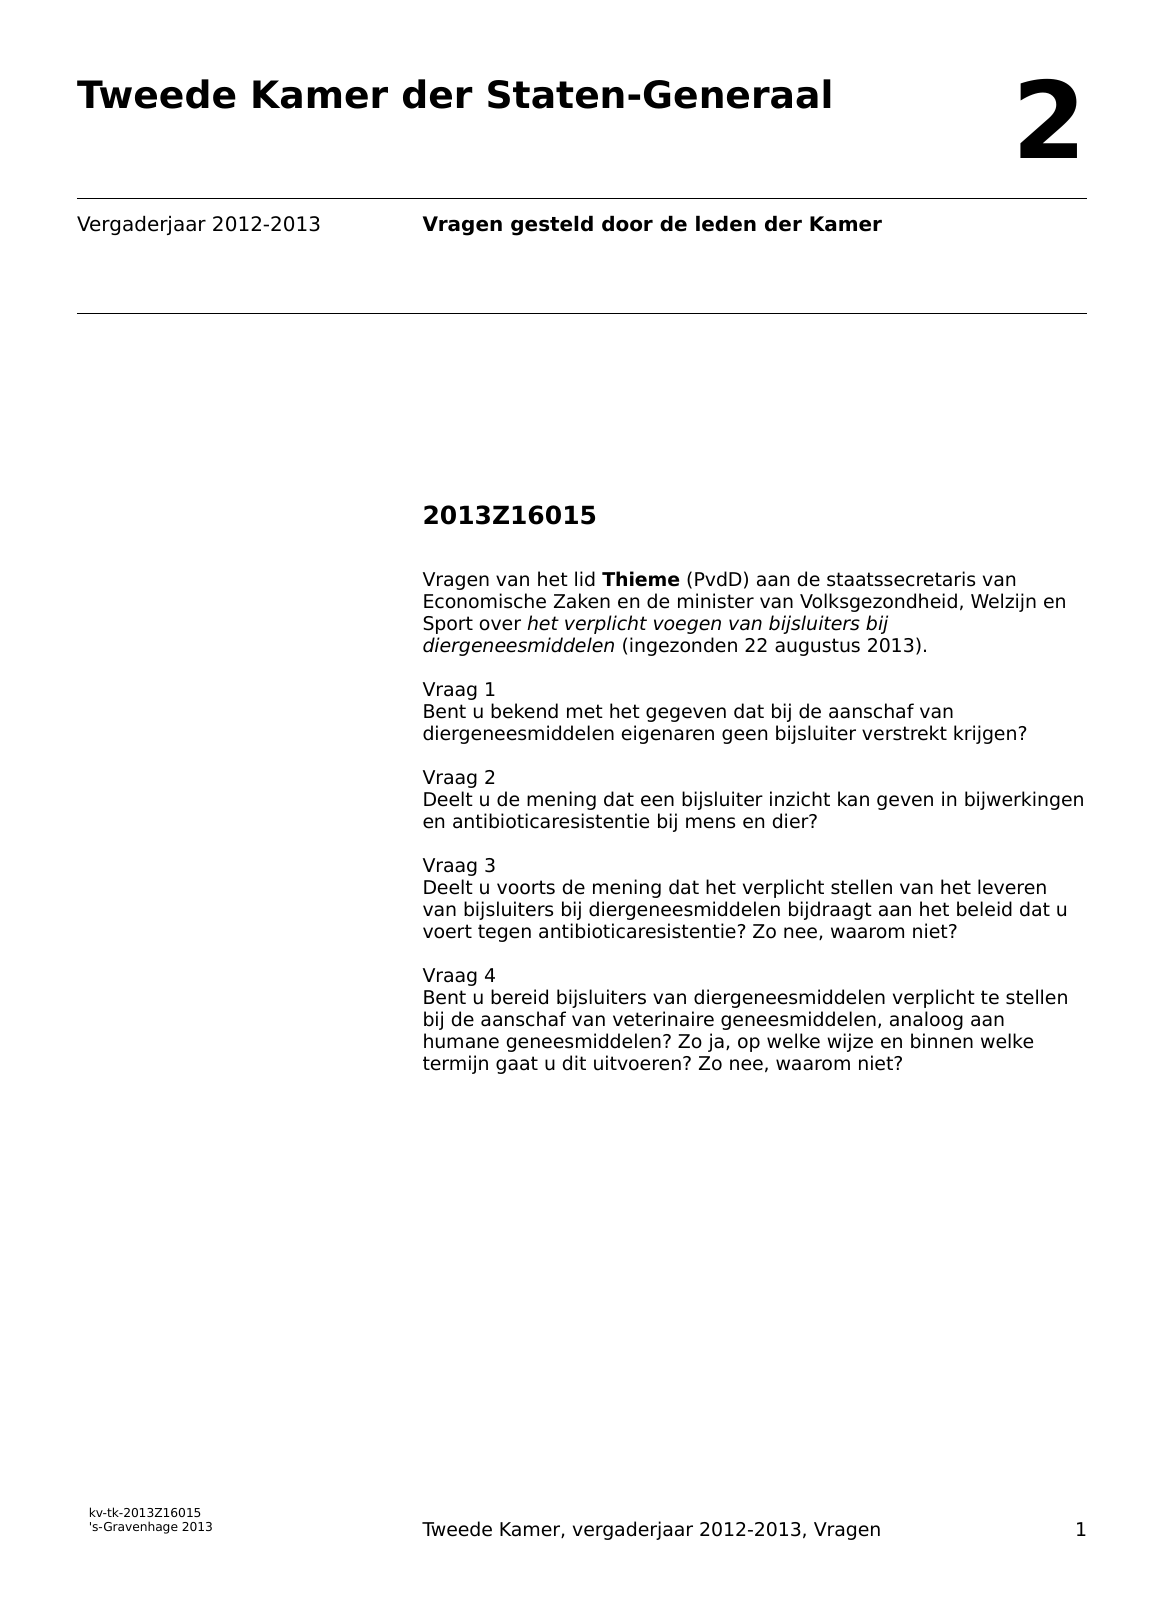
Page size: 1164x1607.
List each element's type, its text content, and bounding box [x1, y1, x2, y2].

table_cell Vergaderjaar 2012-2013 [77, 199, 422, 313]
text Vraag 2 [422, 767, 1087, 789]
table_header Tweede Kamer der Staten-Generaal [77, 59, 886, 198]
text Bent u bekend met het gegeven dat bij de aanschaf van diergeneesmiddelen eigenaren geen bijsluiter verstrekt krijgen? [422, 701, 1087, 745]
text Vraag 1 [422, 679, 1087, 701]
table_cell Vragen gesteld door de leden der Kamer [422, 199, 1087, 313]
text Deelt u de mening dat een bijsluiter inzicht kan geven in bijwerkingen en antibioticaresistentie bij mens en dier? [422, 789, 1087, 833]
text Vraag 4 [422, 965, 1087, 987]
text Vraag 3 [422, 855, 1087, 877]
table_header 2 [886, 59, 1087, 198]
text Deelt u voorts de mening dat het verplicht stellen van het leveren van bijsluiters bij diergeneesmiddelen bijdraagt aan het beleid dat u voert tegen antibioticaresistentie? Zo nee, waarom niet? [422, 877, 1087, 943]
text 2013Z16015 [422, 501, 1087, 531]
text Bent u bereid bijsluiters van diergeneesmiddelen verplicht te stellen bij de aanschaf van veterinaire geneesmiddelen, analoog aan humane geneesmiddelen? Zo ja, op welke wijze en binnen welke termijn gaat u dit uitvoeren? Zo nee, waarom niet? [422, 987, 1087, 1075]
text kv-tk-2013Z16015 [88, 1506, 323, 1520]
text Vragen van het lid Thieme (PvdD) aan de staatssecretaris van Economische Zaken en de minister van Volksgezondheid, Welzijn en Sport over het verplicht voegen van bijsluiters bij diergeneesmiddelen (ingezonden 22 augustus 2013). [422, 569, 1087, 657]
text 's-Gravenhage 2013 [88, 1520, 323, 1534]
